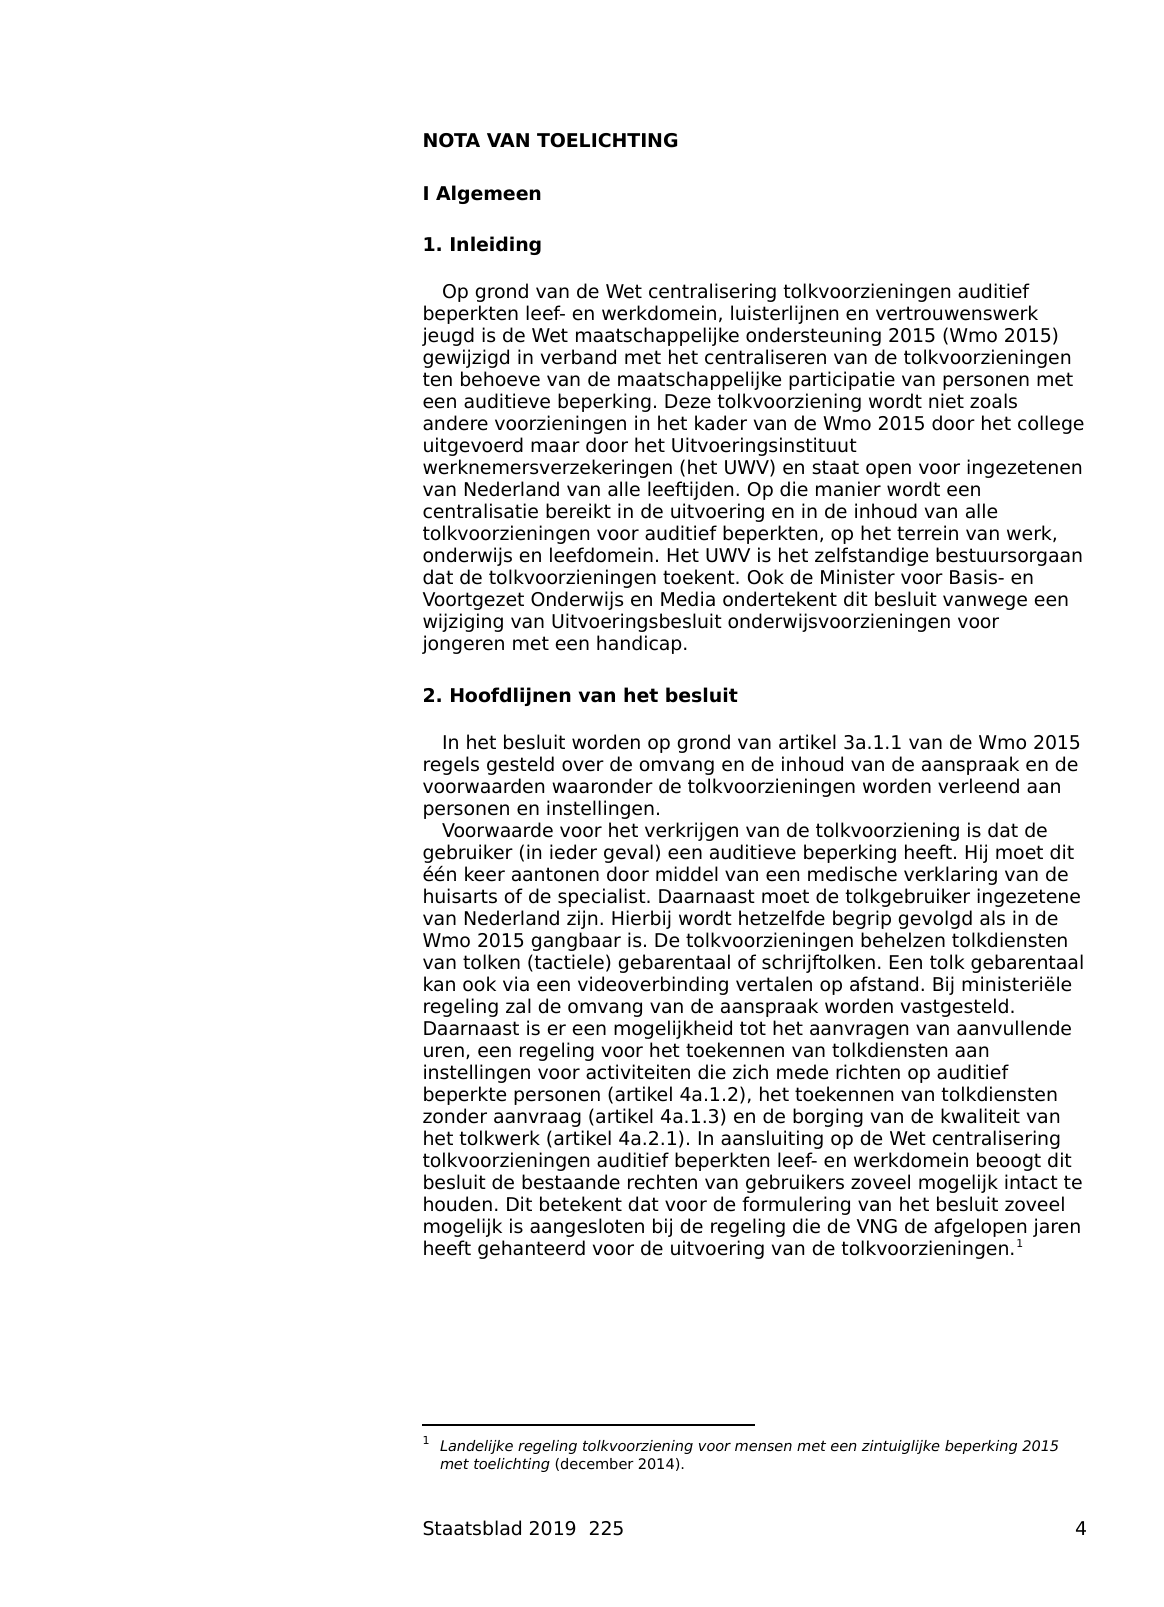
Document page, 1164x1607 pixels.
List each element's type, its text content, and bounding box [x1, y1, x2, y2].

text Voorwaarde voor het verkrijgen van de tolkvoorziening is dat de gebruiker (in ieder geval) een auditieve beperking heeft. Hij moet dit één keer aantonen door middel van een medische verklaring van de huisarts of de specialist. Daarnaast moet de tolkgebruiker ingezetene van Nederland zijn. Hierbij wordt hetzelfde begrip gevolgd als in de Wmo 2015 gangbaar is. De tolkvoorzieningen behelzen tolkdiensten van tolken (tactiele) gebarentaal of schrijftolken. Een tolk gebarentaal kan ook via een videoverbinding vertalen op afstand. Bij ministeriële regeling zal de omvang van de aanspraak worden vastgesteld. Daarnaast is er een mogelijkheid tot het aanvragen van aanvullende uren, een regeling voor het toekennen van tolkdiensten aan instellingen voor activiteiten die zich mede richten op auditief beperkte personen (artikel 4a.1.2), het toekennen van tolkdiensten zonder aanvraag (artikel 4a.1.3) en de borging van de kwaliteit van het tolkwerk (artikel 4a.2.1). In aansluiting op de Wet centralisering tolkvoorzieningen auditief beperkten leef- en werkdomein beoogt dit besluit de bestaande rechten van gebruikers zoveel mogelijk intact te houden. Dit betekent dat voor de formulering van het besluit zoveel mogelijk is aangesloten bij de regeling die de VNG de afgelopen jaren heeft gehanteerd voor de uitvoering van de tolkvoorzieningen. [422, 820, 1087, 1259]
text In het besluit worden op grond van artikel 3a.1.1 van de Wmo 2015 regels gesteld over de omvang en de inhoud van de aanspraak en de voorwaarden waaronder de tolkvoorzieningen worden verleend aan personen en instellingen. [422, 732, 1087, 820]
subtitle 1. Inleiding [422, 234, 1087, 256]
text Landelijke regeling tolkvoorziening voor mensen met een zintuiglijke beperking 2015 met toelichting (december 2014). [422, 1434, 1087, 1473]
subtitle 2. Hoofdlijnen van het besluit [422, 685, 1087, 707]
subtitle I Algemeen [422, 182, 1087, 204]
text Op grond van de Wet centralisering tolkvoorzieningen auditief beperkten leef- en werkdomein, luisterlijnen en vertrouwenswerk jeugd is de Wet maatschappelijke ondersteuning 2015 (Wmo 2015) gewijzigd in verband met het centraliseren van de tolkvoorzieningen ten behoeve van de maatschappelijke participatie van personen met een auditieve beperking. Deze tolkvoorziening wordt niet zoals andere voorzieningen in het kader van de Wmo 2015 door het college uitgevoerd maar door het Uitvoeringsinstituut werknemersverzekeringen (het UWV) en staat open voor ingezetenen van Nederland van alle leeftijden. Op die manier wordt een centralisatie bereikt in de uitvoering en in de inhoud van alle tolkvoorzieningen voor auditief beperkten, op het terrein van werk, onderwijs en leefdomein. Het UWV is het zelfstandige bestuursorgaan dat de tolkvoorzieningen toekent. Ook de Minister voor Basis- en Voortgezet Onderwijs en Media ondertekent dit besluit vanwege een wijziging van Uitvoeringsbesluit onderwijsvoorzieningen voor jongeren met een handicap. [422, 281, 1087, 655]
subtitle NOTA VAN TOELICHTING [422, 130, 1087, 152]
